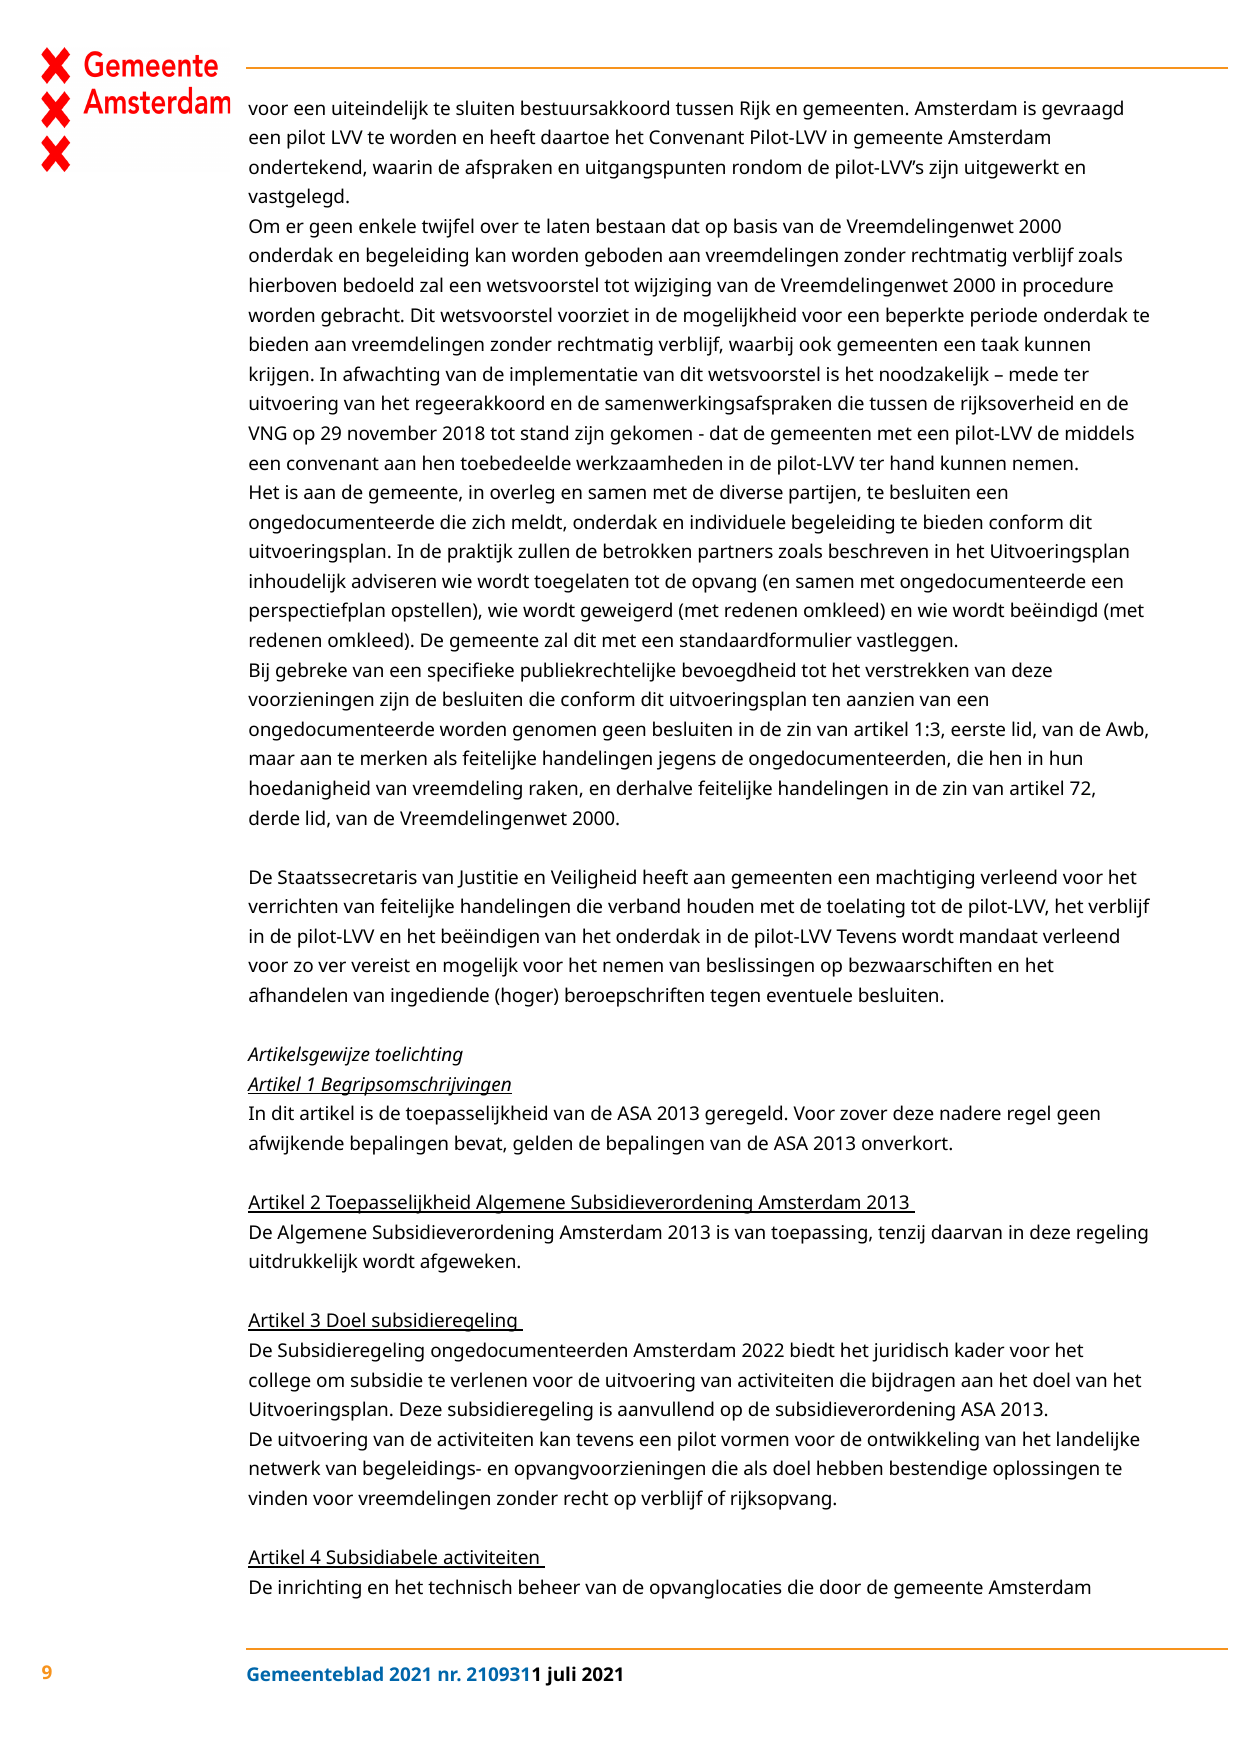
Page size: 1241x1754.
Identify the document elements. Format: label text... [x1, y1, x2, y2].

text In dit artikel is de toepasselijkheid van de ASA 2013 geregeld. Voor zover deze nadere regel geen afwijkende bepalingen bevat, gelden de bepalingen van de ASA 2013 onverkort. [248, 1101, 1152, 1156]
text Om er geen enkele twijfel over te laten bestaan dat op basis van de Vreemdelingenwet 2000 onderdak en begeleiding kan worden geboden aan vreemdelingen zonder rechtmatig verblijf zoals hierboven bedoeld zal een wetsvoorstel tot wijziging van de Vreemdelingenwet 2000 in procedure worden gebracht. Dit wetsvoorstel voorziet in de mogelijkheid voor een beperkte periode onderdak te bieden aan vreemdelingen zonder rechtmatig verblijf, waarbij ook gemeenten een taak kunnen krijgen. In afwachting van de implementatie van dit wetsvoorstel is het noodzakelijk – mede ter uitvoering van het regeerakkoord en de samenwerkingsafspraken die tussen de rijksoverheid en de VNG op 29 november 2018 tot stand zijn gekomen - dat de gemeenten met een pilot-LVV de middels een convenant aan hen toebedeelde werkzaamheden in de pilot-LVV ter hand kunnen nemen. [248, 213, 1152, 476]
text De Staatssecretaris van Justitie en Veiligheid heeft aan gemeenten een machtiging verleend voor het verrichten van feitelijke handelingen die verband houden met de toelating tot de pilot-LVV, het verblijf in de pilot-LVV en het beëindigen van het onderdak in de pilot-LVV Tevens wordt mandaat verleend voor zo ver vereist en mogelijk voor het nemen van beslissingen op bezwaarschiften en het afhandelen van ingediende (hoger) beroepschriften tegen eventuele besluiten. [248, 864, 1152, 1008]
text De Subsidieregeling ongedocumenteerden Amsterdam 2022 biedt het juridisch kader voor het college om subsidie te verlenen voor de uitvoering van activiteiten die bijdragen aan het doel van het Uitvoeringsplan. Deze subsidieregeling is aanvullend op de subsidieverordening ASA 2013. [248, 1337, 1152, 1422]
text Bij gebreke van een specifieke publiekrechtelijke bevoegdheid tot het verstrekken van deze voorzieningen zijn de besluiten die conform dit uitvoeringsplan ten aanzien van een ongedocumenteerde worden genomen geen besluiten in de zin van artikel 1:3, eerste lid, van de Awb, maar aan te merken als feitelijke handelingen jegens de ongedocumenteerden, die hen in hun hoedanigheid van vreemdeling raken, en derhalve feitelijke handelingen in de zin van artikel 72, derde lid, van de Vreemdelingenwet 2000. [248, 657, 1152, 831]
text Artikelsgewijze toelichting [248, 1041, 1152, 1067]
text Artikel 3 Doel subsidieregeling [248, 1308, 1152, 1333]
text Artikel 1 Begripsomschrijvingen [248, 1071, 1152, 1097]
picture [41, 47, 231, 172]
text voor een uiteindelijk te sluiten bestuursakkoord tussen Rijk en gemeenten. Amsterdam is gevraagd een pilot LVV te worden en heeft daartoe het Convenant Pilot-LVV in gemeente Amsterdam ondertekend, waarin de afspraken en uitgangspunten rondom de pilot-LVV’s zijn uitgewerkt en vastgelegd. [248, 95, 1152, 209]
text Het is aan de gemeente, in overleg en samen met de diverse partijen, te besluiten een ongedocumenteerde die zich meldt, onderdak en individuele begeleiding te bieden conform dit uitvoeringsplan. In de praktijk zullen de betrokken partners zoals beschreven in het Uitvoeringsplan inhoudelijk adviseren wie wordt toegelaten tot de opvang (en samen met ongedocumenteerde een perspectiefplan opstellen), wie wordt geweigerd (met redenen omkleed) en wie wordt beëindigd (met redenen omkleed). De gemeente zal dit met een standaardformulier vastleggen. [248, 479, 1152, 653]
text De inrichting en het technisch beheer van de opvanglocaties die door de gemeente Amsterdam [248, 1574, 1152, 1600]
text Artikel 4 Subsidiabele activiteiten [248, 1544, 1152, 1570]
text Artikel 2 Toepasselijkheid Algemene Subsidieverordening Amsterdam 2013 [248, 1189, 1152, 1215]
text De Algemene Subsidieverordening Amsterdam 2013 is van toepassing, tenzij daarvan in deze regeling uitdrukkelijk wordt afgeweken. [248, 1219, 1152, 1274]
text De uitvoering van de activiteiten kan tevens een pilot vormen voor de ontwikkeling van het landelijke netwerk van begeleidings- en opvangvoorzieningen die als doel hebben bestendige oplossingen te vinden voor vreemdelingen zonder recht op verblijf of rijksopvang. [248, 1426, 1152, 1511]
